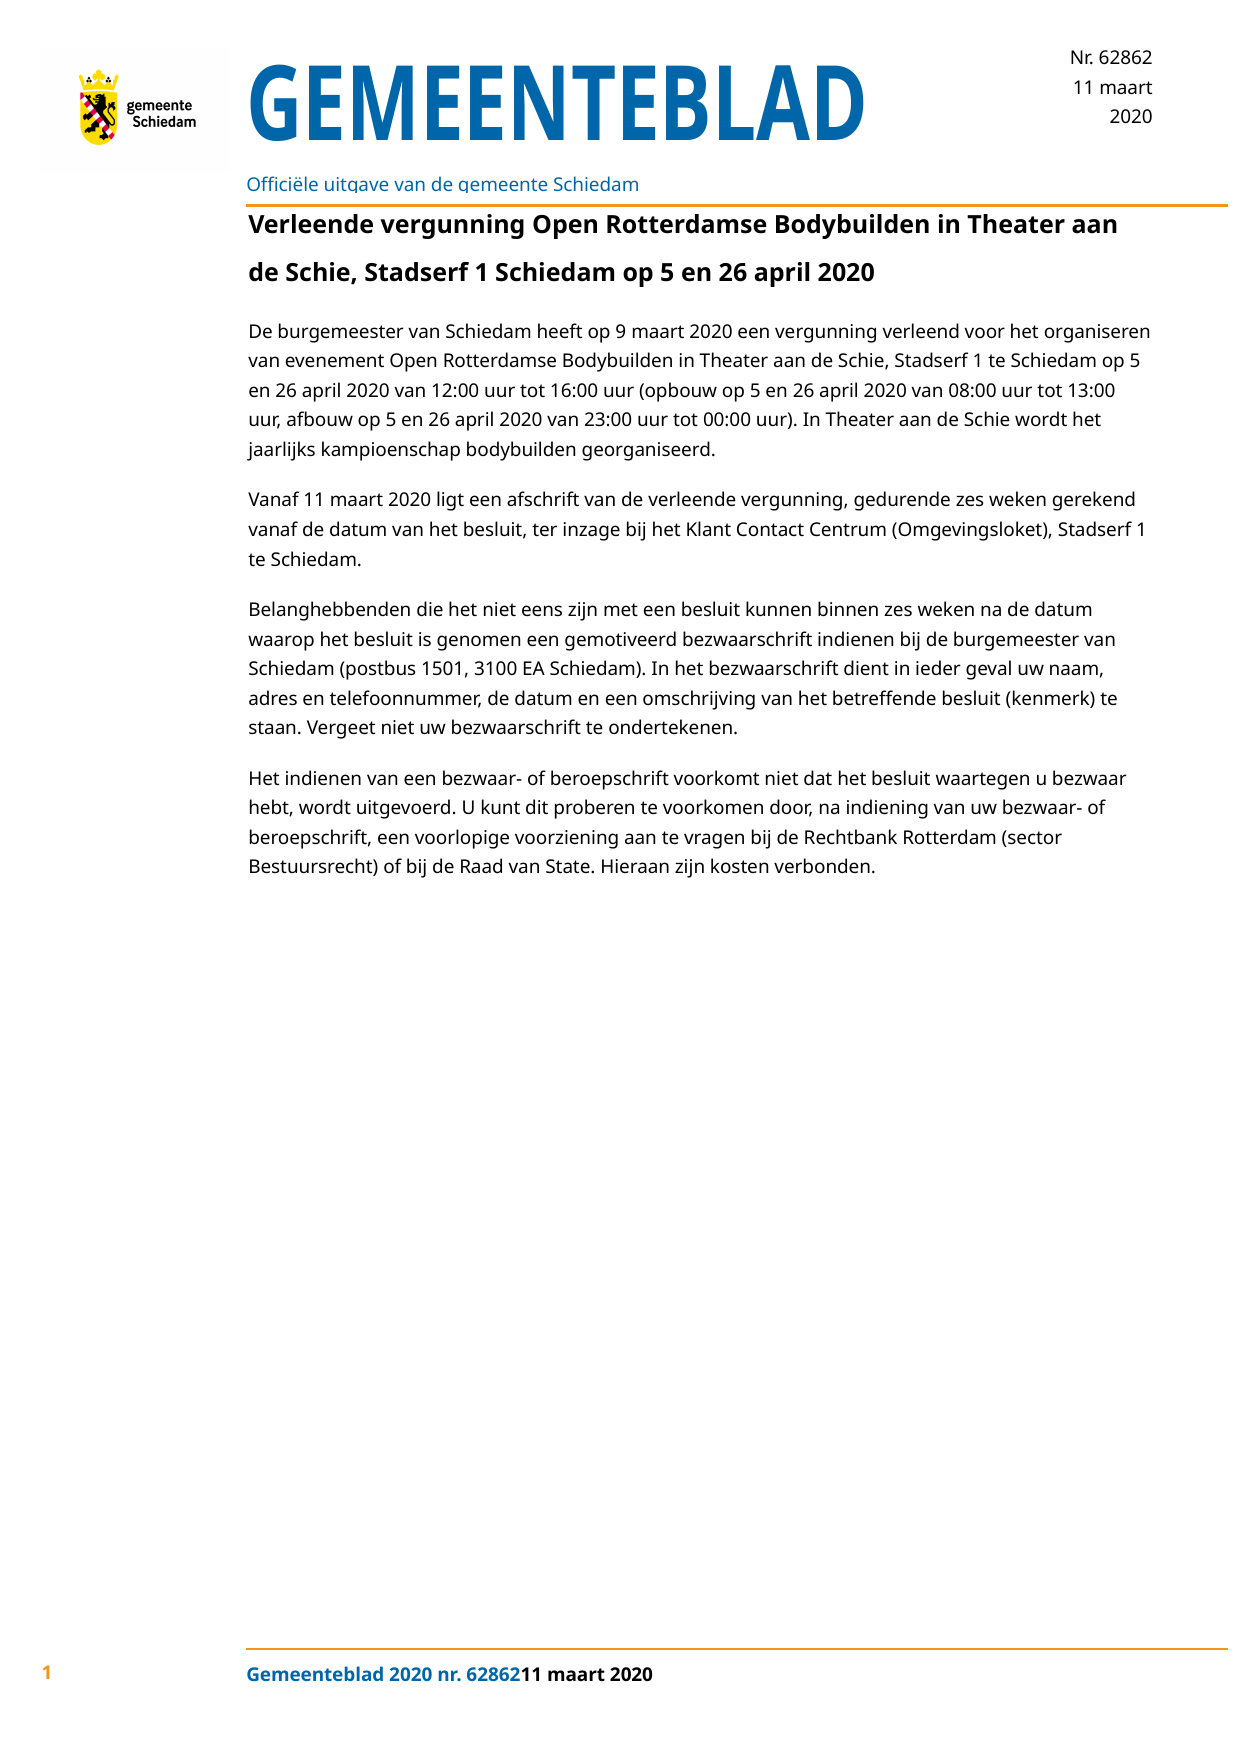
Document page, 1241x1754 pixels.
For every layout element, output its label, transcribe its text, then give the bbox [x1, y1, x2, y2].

text Het indienen van een bezwaar- of beroepschrift voorkomt niet dat het besluit waartegen u bezwaar hebt, wordt uitgevoerd. U kunt dit proberen te voorkomen door, na indiening van uw bezwaar- of beroepschrift, een voorlopige voorziening aan te vragen bij de Rechtbank Rotterdam (sector Bestuursrecht) of bij de Raad van State. Hieraan zijn kosten verbonden. [248, 765, 1152, 879]
picture [41, 47, 231, 172]
text Belanghebbenden die het niet eens zijn met een besluit kunnen binnen zes weken na de datum waarop het besluit is genomen een gemotiveerd bezwaarschrift indienen bij de burgemeester van Schiedam (postbus 1501, 3100 EA Schiedam). In het bezwaarschrift dient in ieder geval uw naam, adres en telefoonnummer, de datum en een omschrijving van het betreffende besluit (kenmerk) te staan. Vergeet niet uw bezwaarschrift te ondertekenen. [248, 596, 1152, 740]
text Verleende vergunning Open Rotterdamse Bodybuilden in Theater aan de Schie, Stadserf 1 Schiedam op 5 en 26 april 2020 [248, 207, 1152, 288]
text De burgemeester van Schiedam heeft op 9 maart 2020 een vergunning verleend voor het organiseren van evenement Open Rotterdamse Bodybuilden in Theater aan de Schie, Stadserf 1 te Schiedam op 5 en 26 april 2020 van 12:00 uur tot 16:00 uur (opbouw op 5 en 26 april 2020 van 08:00 uur tot 13:00 uur, afbouw op 5 en 26 april 2020 van 23:00 uur tot 00:00 uur). In Theater aan de Schie wordt het jaarlijks kampioenschap bodybuilden georganiseerd. [248, 318, 1152, 462]
text Vanaf 11 maart 2020 ligt een afschrift van de verleende vergunning, gedurende zes weken gerekend vanaf de datum van het besluit, ter inzage bij het Klant Contact Centrum (Omgevingsloket), Stadserf 1 te Schiedam. [248, 487, 1152, 572]
